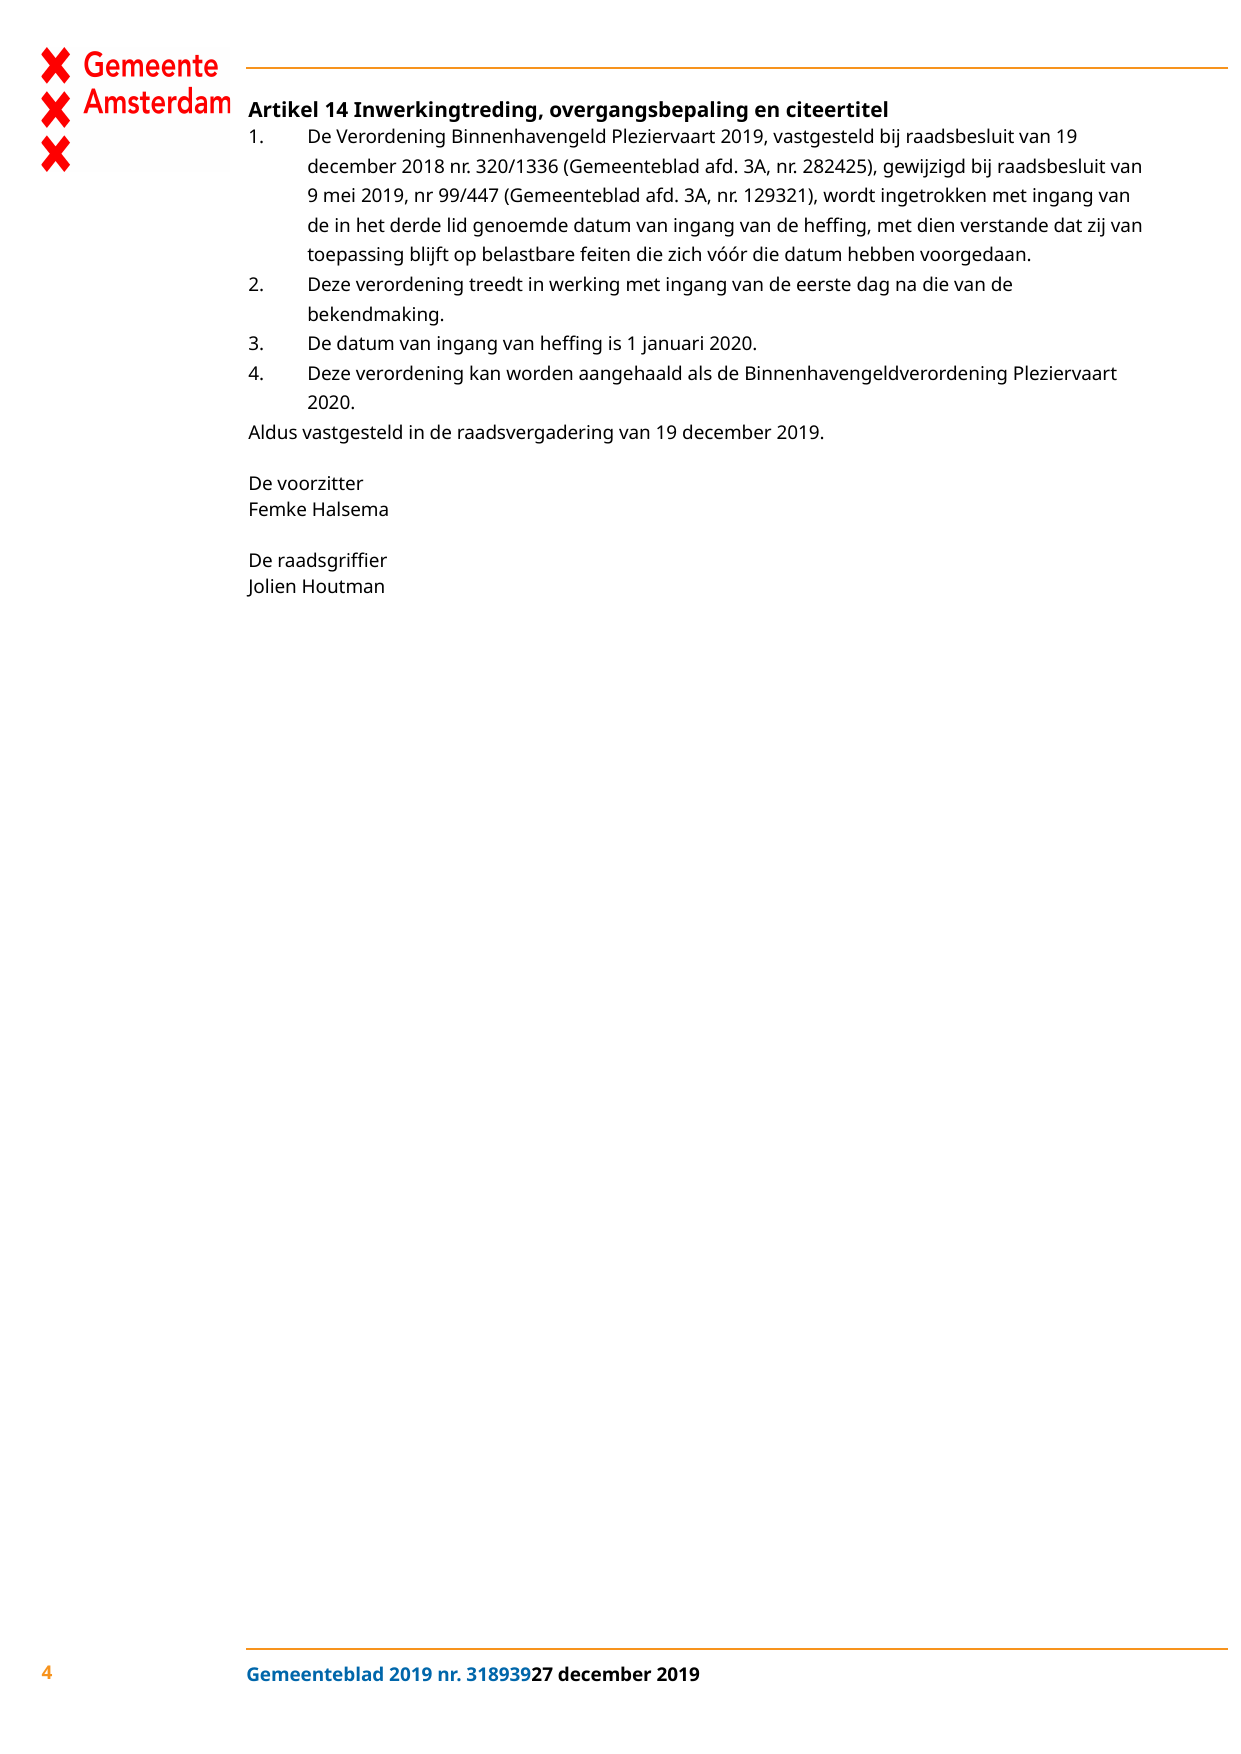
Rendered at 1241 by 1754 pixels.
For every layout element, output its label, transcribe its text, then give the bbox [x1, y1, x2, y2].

list Deze verordening treedt in werking met ingang van de eerste dag na die van de bekendmaking. [248, 271, 1152, 326]
text De voorzitter [248, 471, 1152, 496]
text Jolien Houtman [248, 573, 1152, 599]
text Femke Halsema [248, 496, 1152, 522]
text Aldus vastgesteld in de raadsvergadering van 19 december 2019. [248, 419, 1152, 445]
picture [41, 47, 231, 172]
list De datum van ingang van heffing is 1 januari 2020. [248, 330, 1152, 356]
text De raadsgriffier [248, 548, 1152, 573]
list Deze verordening kan worden aangehaald als de Binnenhavengeldverordening Pleziervaart 2020. [248, 360, 1152, 415]
text Artikel 14 Inwerkingtreding, overgangsbepaling en citeertitel [248, 95, 1152, 123]
list De Verordening Binnenhavengeld Pleziervaart 2019, vastgesteld bij raadsbesluit van 19 december 2018 nr. 320/1336 (Gemeenteblad afd. 3A, nr. 282425), gewijzigd bij raadsbesluit van 9 mei 2019, nr 99/447 (Gemeenteblad afd. 3A, nr. 129321), wordt ingetrokken met ingang van de in het derde lid genoemde datum van ingang van de heffing, met dien verstande dat zij van toepassing blijft op belastbare feiten die zich vóór die datum hebben voorgedaan. [248, 123, 1152, 267]
